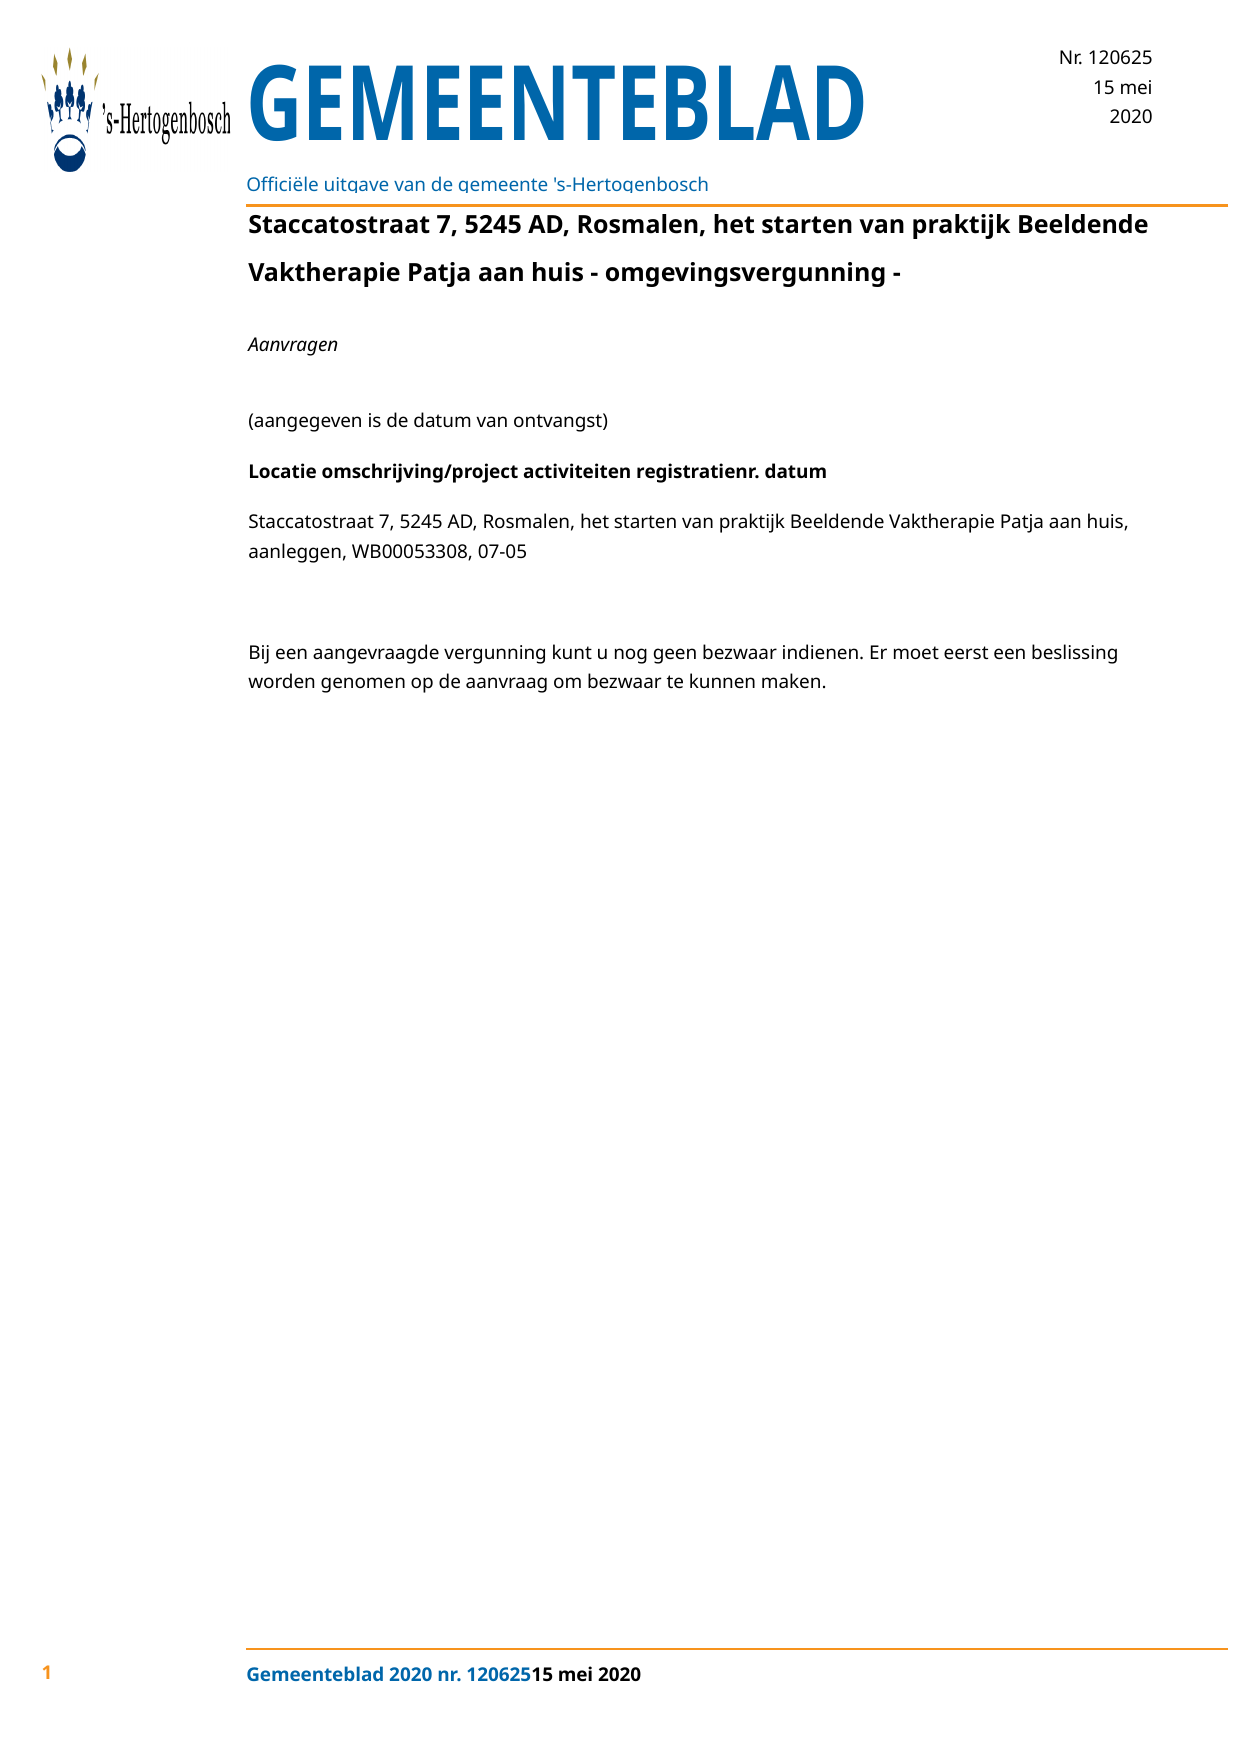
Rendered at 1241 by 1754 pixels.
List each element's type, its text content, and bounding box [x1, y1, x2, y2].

text (aangegeven is de datum van ontvangst) [248, 408, 1152, 433]
text Aanvragen [248, 331, 1152, 357]
text Staccatostraat 7, 5245 AD, Rosmalen, het starten van praktijk Beeldende Vaktherapie Patja aan huis, aanleggen, WB00053308, 07-05 [248, 508, 1152, 564]
text Bij een aangevraagde vergunning kunt u nog geen bezwaar indienen. Er moet eerst een beslissing worden genomen op de aanvraag om bezwaar te kunnen maken. [248, 639, 1152, 694]
text Locatie omschrijving/project activiteiten registratienr. datum [248, 458, 1152, 484]
picture [41, 47, 231, 172]
text Staccatostraat 7, 5245 AD, Rosmalen, het starten van praktijk Beeldende Vaktherapie Patja aan huis - omgevingsvergunning - [248, 207, 1152, 288]
